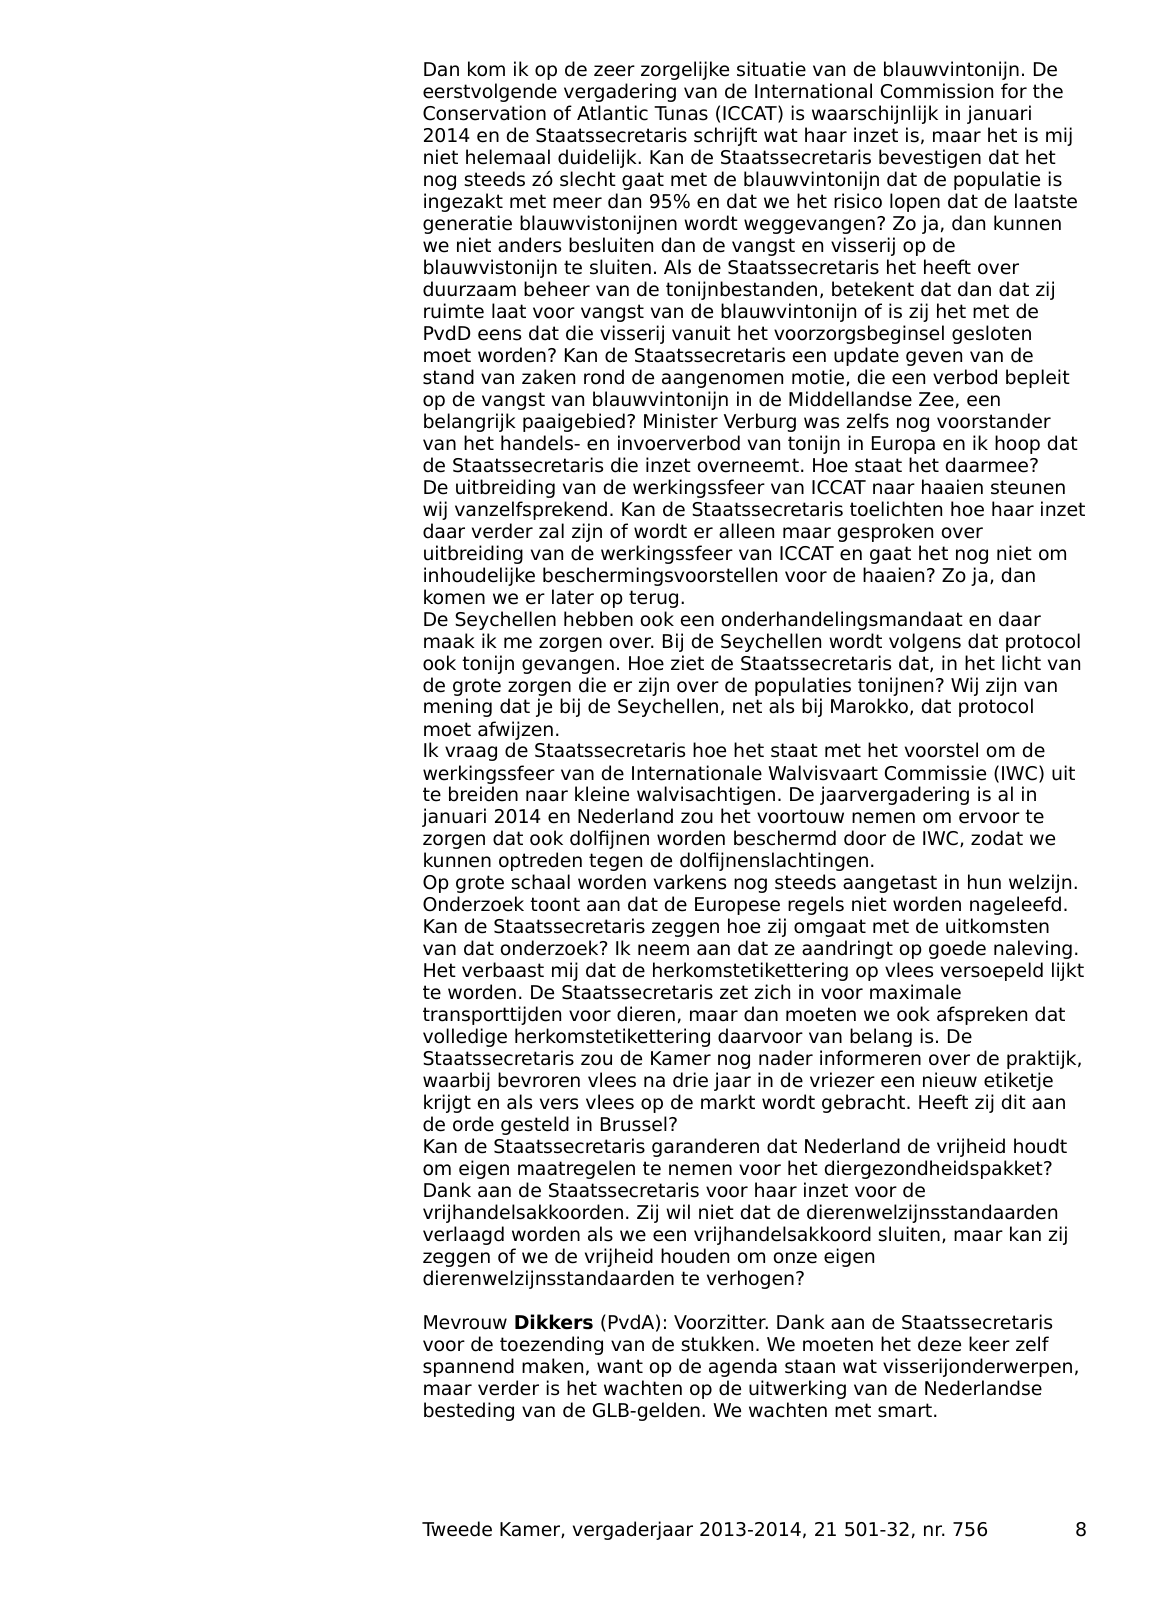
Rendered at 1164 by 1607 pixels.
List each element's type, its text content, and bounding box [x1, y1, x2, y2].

text De uitbreiding van de werkingssfeer van ICCAT naar haaien steunen wij vanzelfsprekend. Kan de Staatssecretaris toelichten hoe haar inzet daar verder zal zijn of wordt er alleen maar gesproken over uitbreiding van de werkingssfeer van ICCAT en gaat het nog niet om inhoudelijke beschermingsvoorstellen voor de haaien? Zo ja, dan komen we er later op terug. [422, 477, 1087, 608]
text Kan de Staatssecretaris garanderen dat Nederland de vrijheid houdt om eigen maatregelen te nemen voor het diergezondheidspakket? [422, 1136, 1087, 1180]
text Dan kom ik op de zeer zorgelijke situatie van de blauwvintonijn. De eerstvolgende vergadering van de International Commission for the Conservation of Atlantic Tunas (ICCAT) is waarschijnlijk in januari 2014 en de Staatssecretaris schrijft wat haar inzet is, maar het is mij niet helemaal duidelijk. Kan de Staatssecretaris bevestigen dat het nog steeds zó slecht gaat met de blauwvintonijn dat de populatie is ingezakt met meer dan 95% en dat we het risico lopen dat de laatste generatie blauwvistonijnen wordt weggevangen? Zo ja, dan kunnen we niet anders besluiten dan de vangst en visserij op de blauwvistonijn te sluiten. Als de Staatssecretaris het heeft over duurzaam beheer van de tonijnbestanden, betekent dat dan dat zij ruimte laat voor vangst van de blauwvintonijn of is zij het met de PvdD eens dat die visserij vanuit het voorzorgsbeginsel gesloten moet worden? Kan de Staatssecretaris een update geven van de stand van zaken rond de aangenomen motie, die een verbod bepleit op de vangst van blauwvintonijn in de Middellandse Zee, een belangrijk paaigebied? Minister Verburg was zelfs nog voorstander van het handels- en invoerverbod van tonijn in Europa en ik hoop dat de Staatssecretaris die inzet overneemt. Hoe staat het daarmee? [422, 59, 1087, 477]
text Mevrouw Dikkers (PvdA): Voorzitter. Dank aan de Staatssecretaris voor de toezending van de stukken. We moeten het deze keer zelf spannend maken, want op de agenda staan wat visserijonderwerpen, maar verder is het wachten op de uitwerking van de Nederlandse besteding van de GLB-gelden. We wachten met smart. [422, 1312, 1087, 1422]
text De Seychellen hebben ook een onderhandelingsmandaat en daar maak ik me zorgen over. Bij de Seychellen wordt volgens dat protocol ook tonijn gevangen. Hoe ziet de Staatssecretaris dat, in het licht van de grote zorgen die er zijn over de populaties tonijnen? Wij zijn van mening dat je bij de Seychellen, net als bij Marokko, dat protocol moet afwijzen. [422, 608, 1087, 740]
text Ik vraag de Staatssecretaris hoe het staat met het voorstel om de werkingssfeer van de Internationale Walvisvaart Commissie (IWC) uit te breiden naar kleine walvisachtigen. De jaarvergadering is al in januari 2014 en Nederland zou het voortouw nemen om ervoor te zorgen dat ook dolfijnen worden beschermd door de IWC, zodat we kunnen optreden tegen de dolfijnenslachtingen. [422, 740, 1087, 872]
text Het verbaast mij dat de herkomstetikettering op vlees versoepeld lijkt te worden. De Staatssecretaris zet zich in voor maximale transporttijden voor dieren, maar dan moeten we ook afspreken dat volledige herkomstetikettering daarvoor van belang is. De Staatssecretaris zou de Kamer nog nader informeren over de praktijk, waarbij bevroren vlees na drie jaar in de vriezer een nieuw etiketje krijgt en als vers vlees op de markt wordt gebracht. Heeft zij dit aan de orde gesteld in Brussel? [422, 960, 1087, 1136]
text Dank aan de Staatssecretaris voor haar inzet voor de vrijhandelsakkoorden. Zij wil niet dat de dierenwelzijnsstandaarden verlaagd worden als we een vrijhandelsakkoord sluiten, maar kan zij zeggen of we de vrijheid houden om onze eigen dierenwelzijnsstandaarden te verhogen? [422, 1180, 1087, 1290]
text Op grote schaal worden varkens nog steeds aangetast in hun welzijn. Onderzoek toont aan dat de Europese regels niet worden nageleefd. Kan de Staatssecretaris zeggen hoe zij omgaat met de uitkomsten van dat onderzoek? Ik neem aan dat ze aandringt op goede naleving. [422, 872, 1087, 960]
